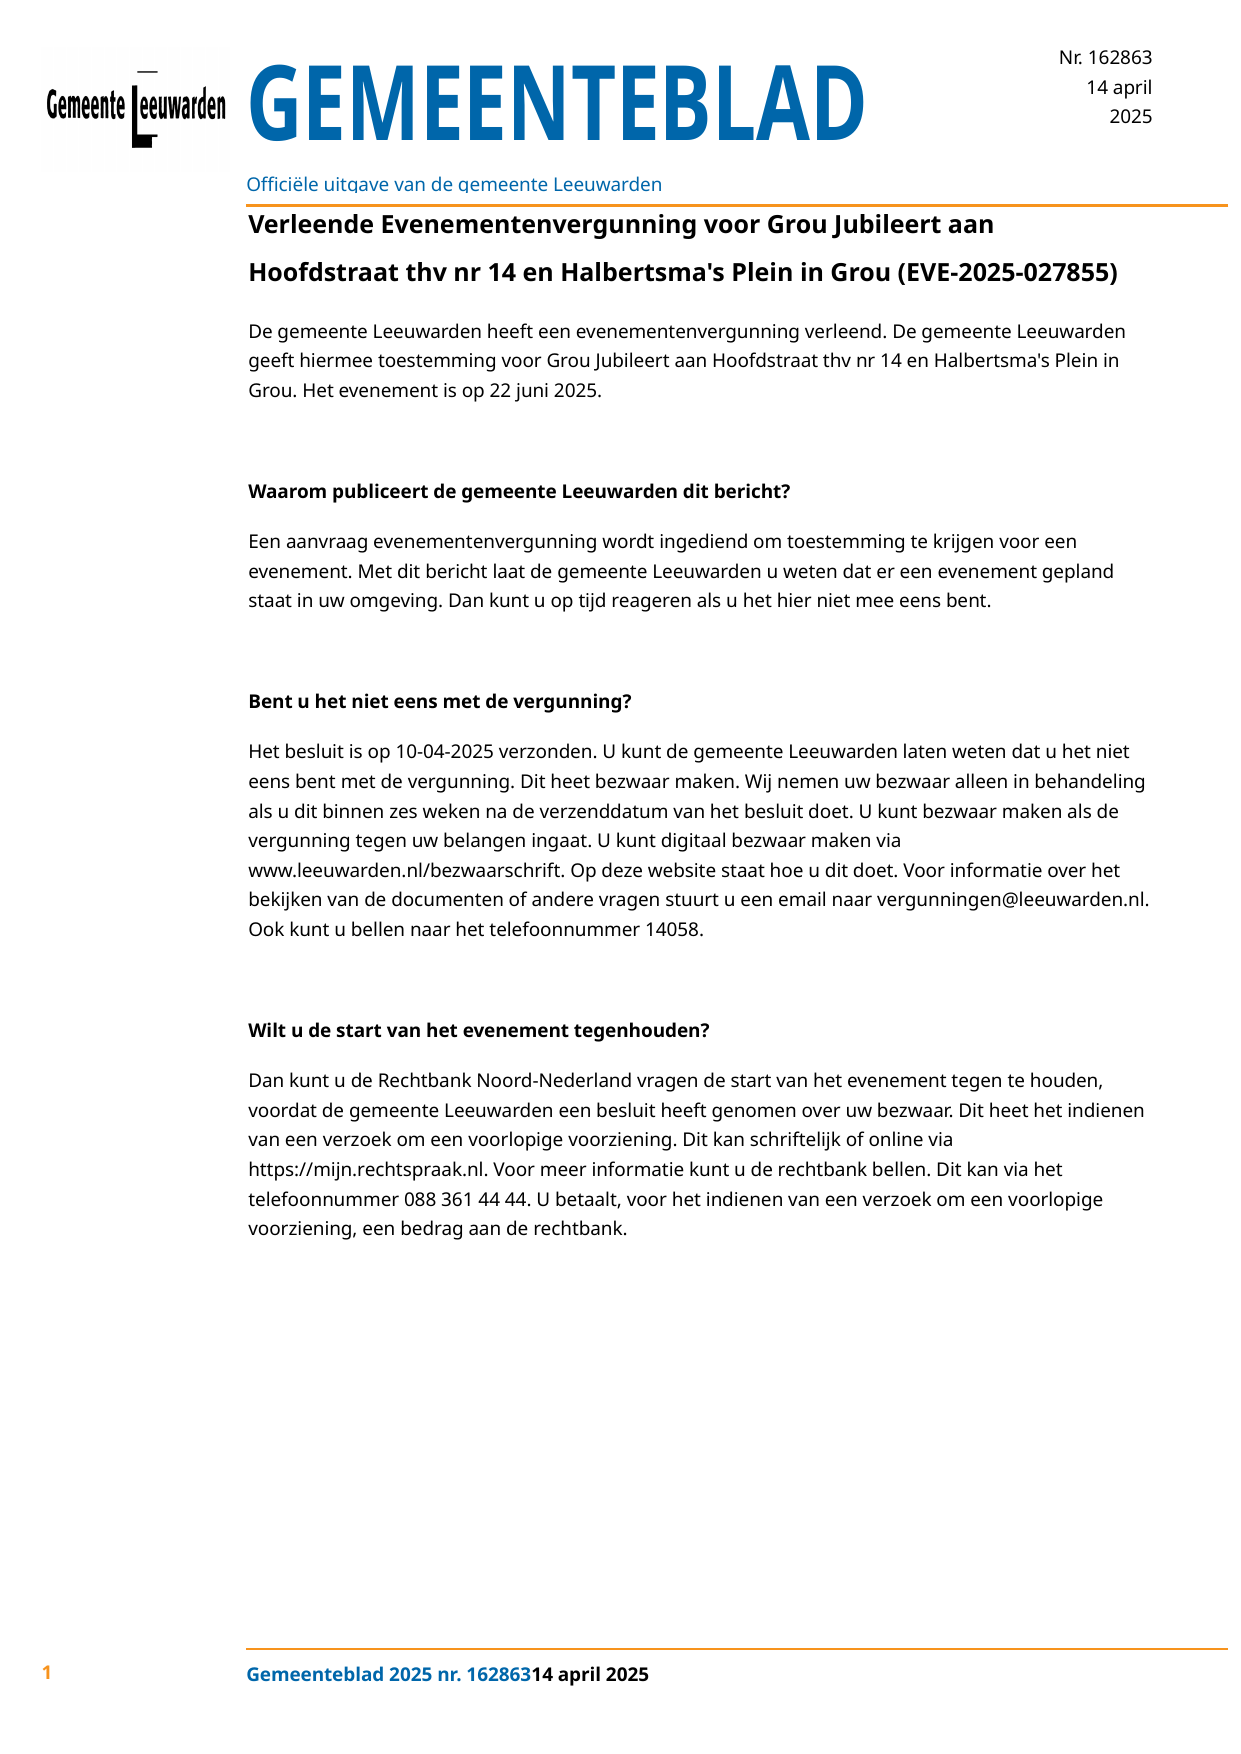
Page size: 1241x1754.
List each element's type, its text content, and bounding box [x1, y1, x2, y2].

text Waarom publiceert de gemeente Leeuwarden dit bericht? [248, 478, 1152, 504]
text Wilt u de start van het evenement tegenhouden? [248, 1017, 1152, 1043]
text Verleende Evenementenvergunning voor Grou Jubileert aan Hoofdstraat thv nr 14 en Halbertsma's Plein in Grou (EVE-2025-027855) [248, 207, 1152, 288]
text Het besluit is op 10-04-2025 verzonden. U kunt de gemeente Leeuwarden laten weten dat u het niet eens bent met de vergunning. Dit heet bezwaar maken. Wij nemen uw bezwaar alleen in behandeling als u dit binnen zes weken na de verzenddatum van het besluit doet. U kunt bezwaar maken als de vergunning tegen uw belangen ingaat. U kunt digitaal bezwaar maken via www.leeuwarden.nl/bezwaarschrift. Op deze website staat hoe u dit doet. Voor informatie over het bekijken van de documenten of andere vragen stuurt u een email naar vergunningen@leeuwarden.nl. Ook kunt u bellen naar het telefoonnummer 14058. [248, 739, 1152, 942]
text Dan kunt u de Rechtbank Noord-Nederland vragen de start van het evenement tegen te houden, voordat de gemeente Leeuwarden een besluit heeft genomen over uw bezwaar. Dit heet het indienen van een verzoek om een voorlopige voorziening. Dit kan schriftelijk of online via https://mijn.rechtspraak.nl. Voor meer informatie kunt u de rechtbank bellen. Dit kan via het telefoonnummer 088 361 44 44. U betaalt, voor het indienen van een verzoek om een voorlopige voorziening, een bedrag aan de rechtbank. [248, 1067, 1152, 1241]
text De gemeente Leeuwarden heeft een evenementenvergunning verleend. De gemeente Leeuwarden geeft hiermee toestemming voor Grou Jubileert aan Hoofdstraat thv nr 14 en Halbertsma's Plein in Grou. Het evenement is op 22 juni 2025. [248, 318, 1152, 403]
text Bent u het niet eens met de vergunning? [248, 688, 1152, 714]
picture [41, 47, 231, 172]
text Een aanvraag evenementenvergunning wordt ingediend om toestemming te krijgen voor een evenement. Met dit bericht laat de gemeente Leeuwarden u weten dat er een evenement gepland staat in uw omgeving. Dan kunt u op tijd reageren als u het hier niet mee eens bent. [248, 528, 1152, 613]
